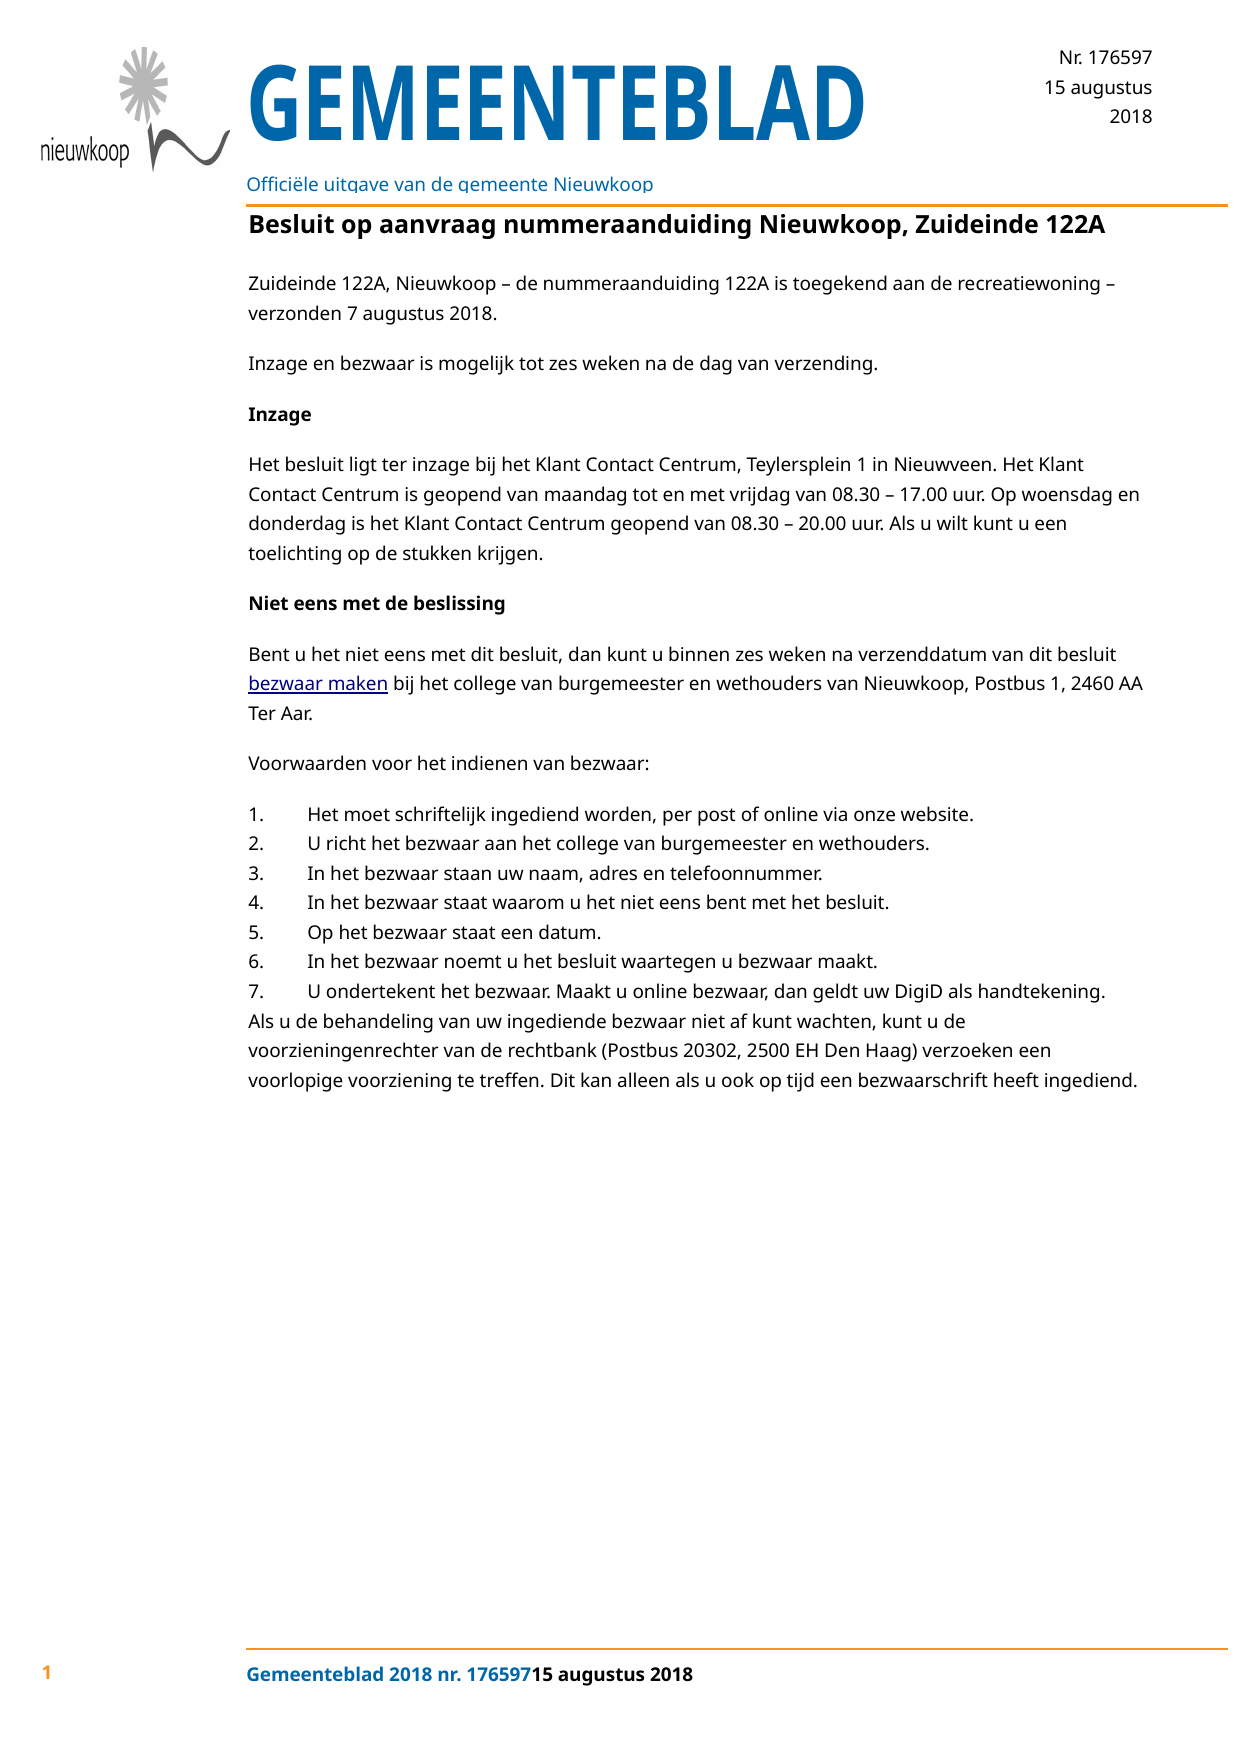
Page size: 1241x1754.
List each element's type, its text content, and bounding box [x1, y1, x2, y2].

text Zuideinde 122A, Nieuwkoop – de nummeraanduiding 122A is toegekend aan de recreatiewoning – verzonden 7 augustus 2018. [248, 270, 1152, 326]
list U richt het bezwaar aan het college van burgemeester en wethouders. [248, 830, 1152, 856]
text Bent u het niet eens met dit besluit, dan kunt u binnen zes weken na verzenddatum van dit besluit bezwaar maken bij het college van burgemeester en wethouders van Nieuwkoop, Postbus 1, 2460 AA Ter Aar. [248, 641, 1152, 726]
list U ondertekent het bezwaar. Maakt u online bezwaar, dan geldt uw DigiD als handtekening. [248, 978, 1152, 1004]
list Op het bezwaar staat een datum. [248, 919, 1152, 945]
text Niet eens met de beslissing [248, 590, 1152, 616]
text Voorwaarden voor het indienen van bezwaar: [248, 750, 1152, 776]
text Besluit op aanvraag nummeraanduiding Nieuwkoop, Zuideinde 122A [248, 207, 1152, 241]
list Het moet schriftelijk ingediend worden, per post of online via onze website. [248, 801, 1152, 826]
picture [41, 47, 231, 172]
list In het bezwaar staan uw naam, adres en telefoonnummer. [248, 860, 1152, 886]
text Het besluit ligt ter inzage bij het Klant Contact Centrum, Teylersplein 1 in Nieuwveen. Het Klant Contact Centrum is geopend van maandag tot en met vrijdag van 08.30 – 17.00 uur. Op woensdag en donderdag is het Klant Contact Centrum geopend van 08.30 – 20.00 uur. Als u wilt kunt u een toelichting op de stukken krijgen. [248, 451, 1152, 566]
text Inzage [248, 401, 1152, 426]
text Als u de behandeling van uw ingediende bezwaar niet af kunt wachten, kunt u de voorzieningenrechter van de rechtbank (Postbus 20302, 2500 EH Den Haag) verzoeken een voorlopige voorziening te treffen. Dit kan alleen als u ook op tijd een bezwaarschrift heeft ingediend. [248, 1008, 1152, 1093]
text Inzage en bezwaar is mogelijk tot zes weken na de dag van verzending. [248, 350, 1152, 376]
list In het bezwaar staat waarom u het niet eens bent met het besluit. [248, 889, 1152, 915]
list In het bezwaar noemt u het besluit waartegen u bezwaar maakt. [248, 949, 1152, 974]
